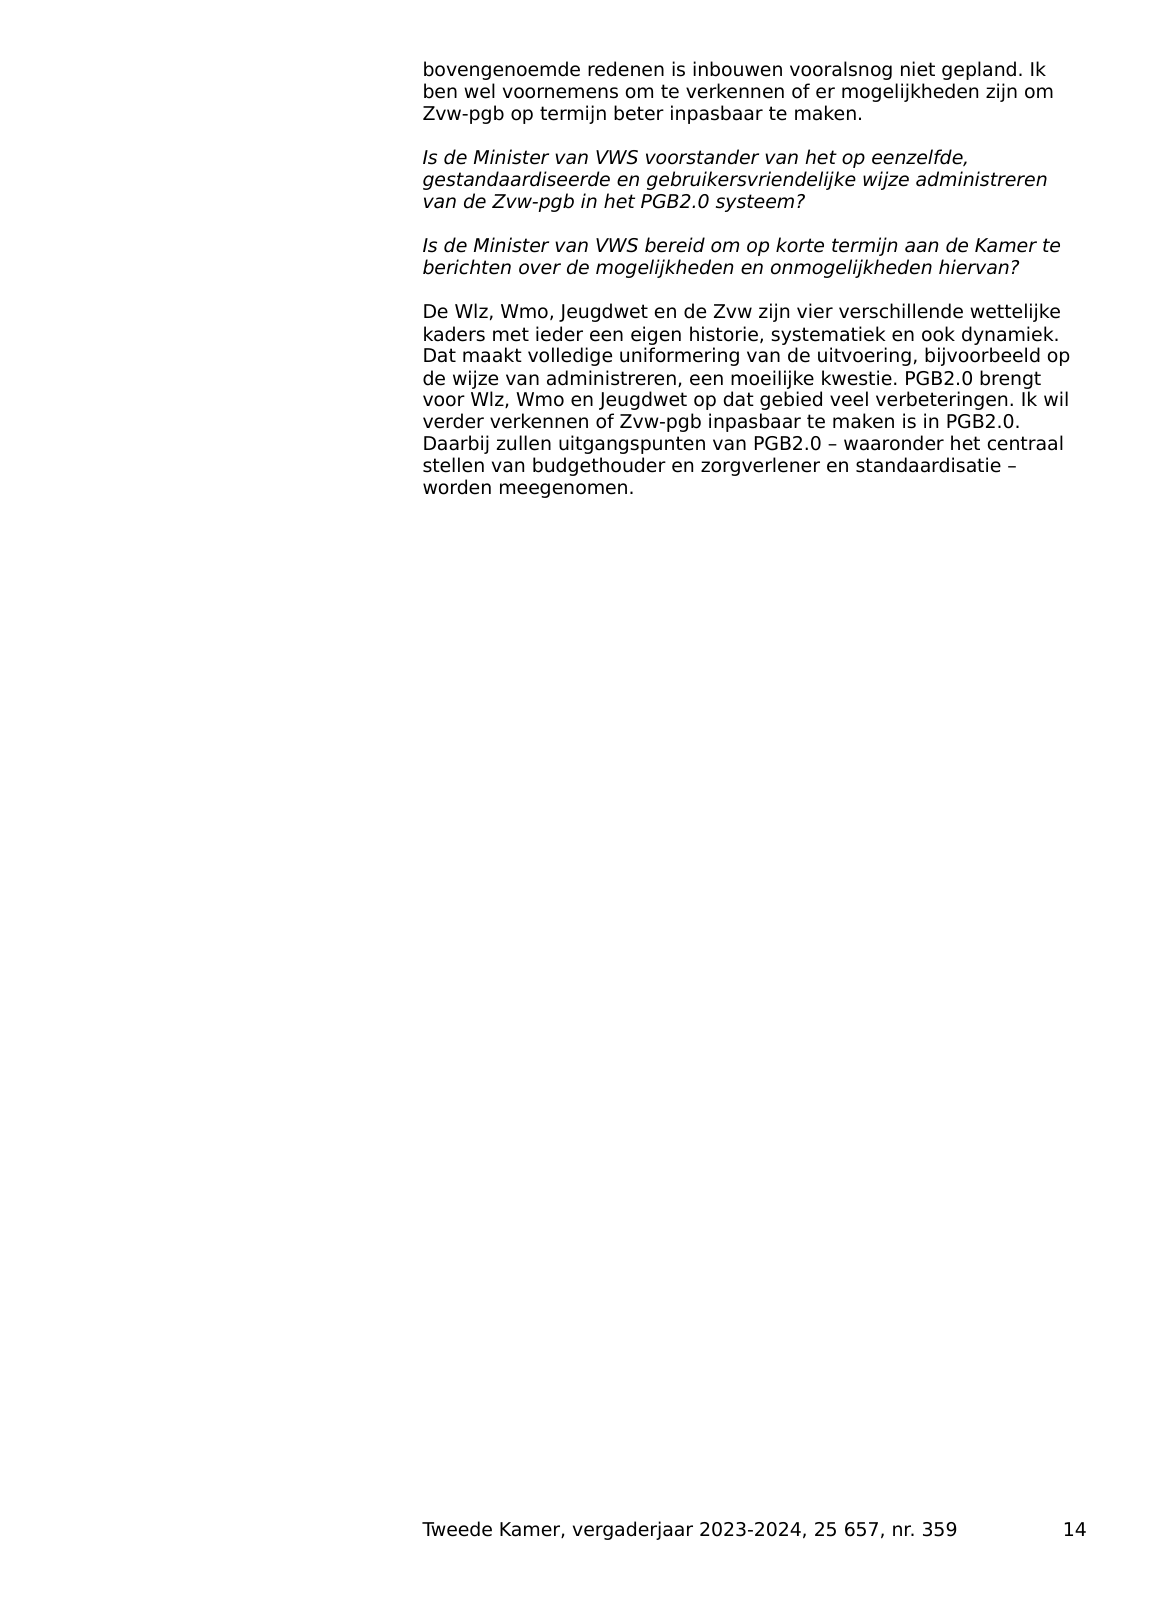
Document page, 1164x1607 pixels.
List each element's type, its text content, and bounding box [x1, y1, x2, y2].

text bovengenoemde redenen is inbouwen vooralsnog niet gepland. Ik ben wel voornemens om te verkennen of er mogelijkheden zijn om Zvw-pgb op termijn beter inpasbaar te maken. [422, 59, 1087, 125]
text Is de Minister van VWS voorstander van het op eenzelfde, gestandaardiseerde en gebruikersvriendelijke wijze administreren van de Zvw-pgb in het PGB2.0 systeem? [422, 147, 1087, 213]
text Is de Minister van VWS bereid om op korte termijn aan de Kamer te berichten over de mogelijkheden en onmogelijkheden hiervan? [422, 235, 1087, 279]
text De Wlz, Wmo, Jeugdwet en de Zvw zijn vier verschillende wettelijke kaders met ieder een eigen historie, systematiek en ook dynamiek. Dat maakt volledige uniformering van de uitvoering, bijvoorbeeld op de wijze van administreren, een moeilijke kwestie. PGB2.0 brengt voor Wlz, Wmo en Jeugdwet op dat gebied veel verbeteringen. Ik wil verder verkennen of Zvw-pgb inpasbaar te maken is in PGB2.0. Daarbij zullen uitgangspunten van PGB2.0 – waaronder het centraal stellen van budgethouder en zorgverlener en standaardisatie – worden meegenomen. [422, 301, 1087, 499]
